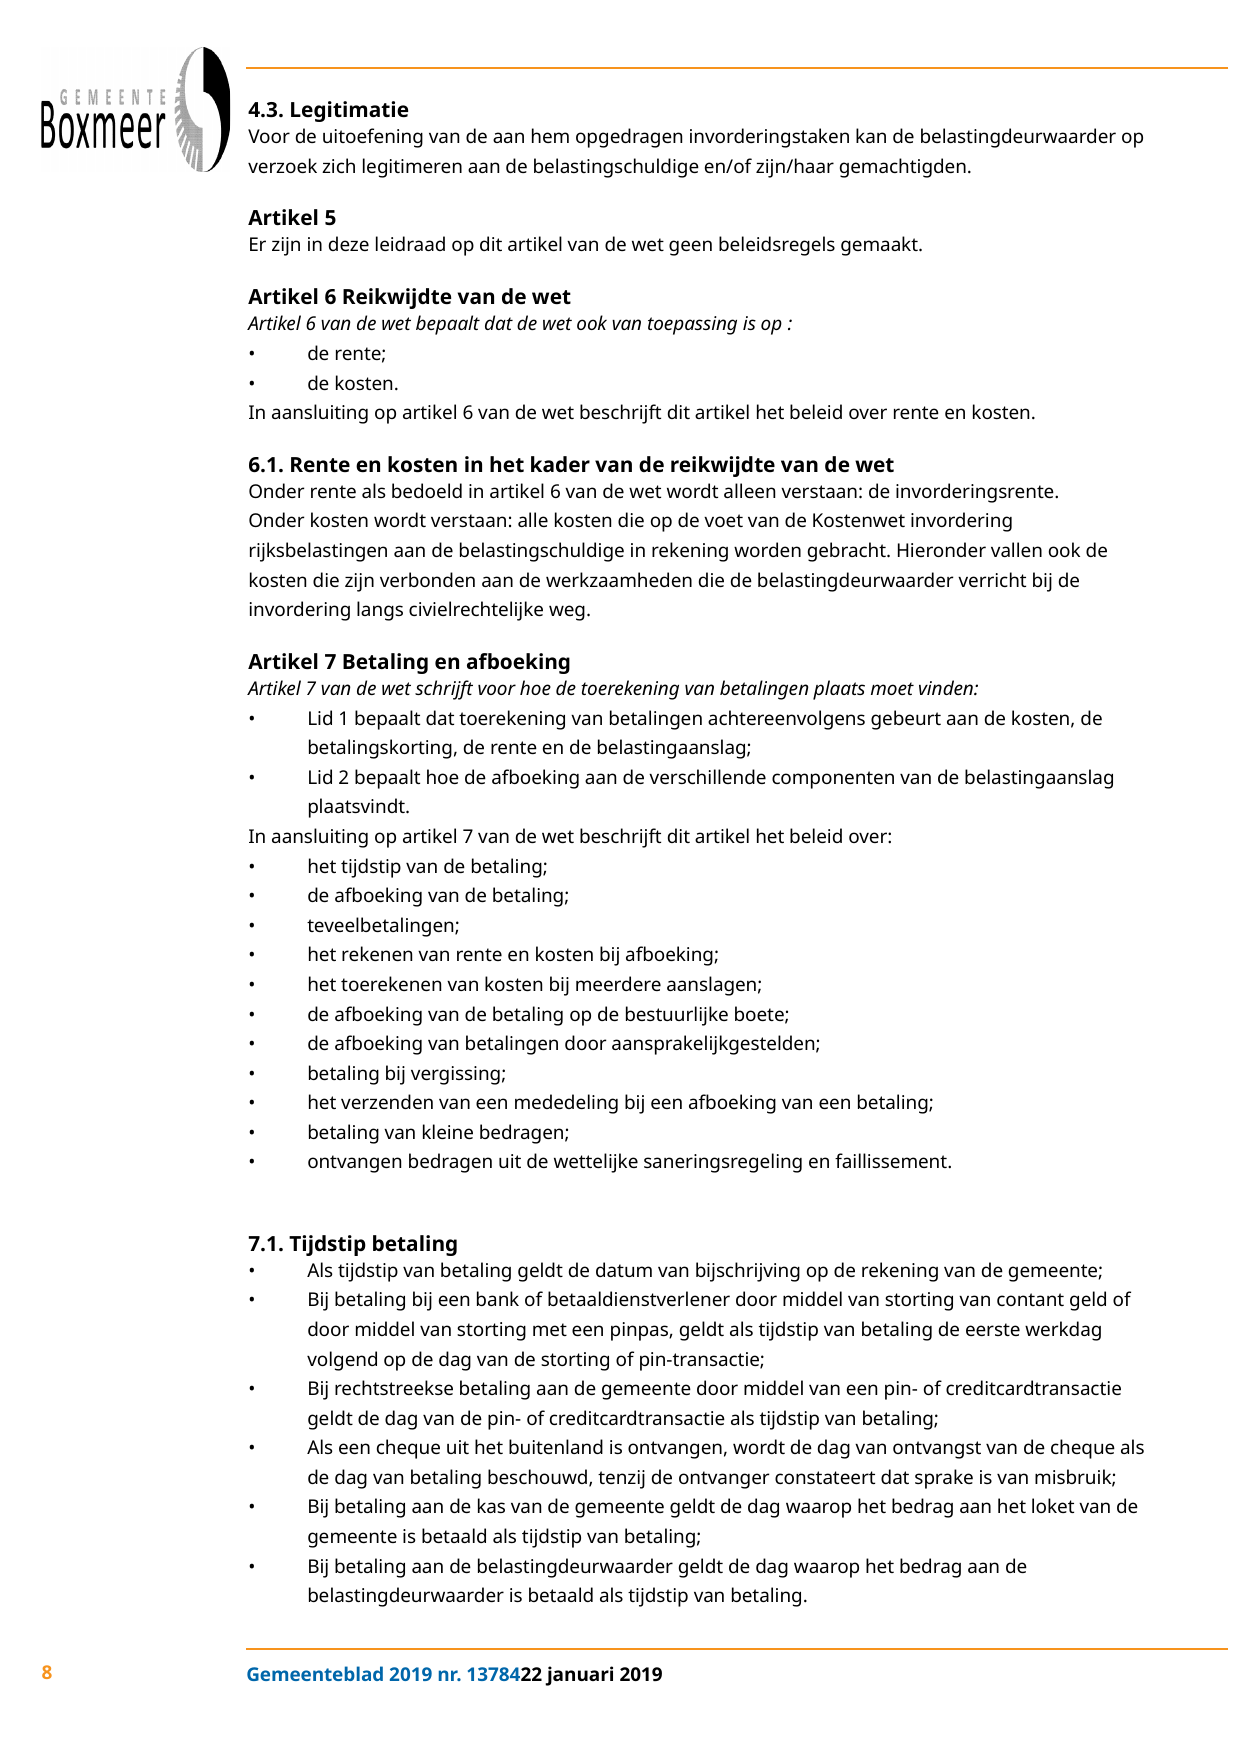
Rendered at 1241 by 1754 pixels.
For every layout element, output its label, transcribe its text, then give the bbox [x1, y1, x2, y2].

list Bij betaling aan de belastingdeurwaarder geldt de dag waarop het bedrag aan de belastingdeurwaarder is betaald als tijdstip van betaling. [248, 1553, 1152, 1608]
list teveelbetalingen; [248, 912, 1152, 938]
list de afboeking van de betaling; [248, 882, 1152, 908]
text 7.1. Tijdstip betaling [248, 1229, 1152, 1257]
text Onder rente als bedoeld in artikel 6 van de wet wordt alleen verstaan: de invorderingsrente. [248, 478, 1152, 504]
list Bij betaling bij een bank of betaaldienstverlener door middel van storting van contant geld of door middel van storting met een pinpas, geldt als tijdstip van betaling de eerste werkdag volgend op de dag van de storting of pin-transactie; [248, 1287, 1152, 1372]
list Als een cheque uit het buitenland is ontvangen, wordt de dag van ontvangst van de cheque als de dag van betaling beschouwd, tenzij de ontvanger constateert dat sprake is van misbruik; [248, 1434, 1152, 1490]
list de rente; [248, 340, 1152, 366]
list de afboeking van betalingen door aansprakelijkgestelden; [248, 1030, 1152, 1056]
text Er zijn in deze leidraad op dit artikel van de wet geen beleidsregels gemaakt. [248, 232, 1152, 257]
list het toerekenen van kosten bij meerdere aanslagen; [248, 971, 1152, 997]
picture [41, 47, 231, 172]
list ontvangen bedragen uit de wettelijke saneringsregeling en faillissement. [248, 1149, 1152, 1174]
list Lid 2 bepaalt hoe de afboeking aan de verschillende componenten van de belastingaanslag plaatsvindt. [248, 764, 1152, 819]
text Voor de uitoefening van de aan hem opgedragen invorderingstaken kan de belastingdeurwaarder op verzoek zich legitimeren aan de belastingschuldige en/of zijn/haar gemachtigden. [248, 123, 1152, 178]
text Onder kosten wordt verstaan: alle kosten die op de voet van de Kostenwet invordering rijksbelastingen aan de belastingschuldige in rekening worden gebracht. Hieronder vallen ook de kosten die zijn verbonden aan de werkzaamheden die de belastingdeurwaarder verricht bij de invordering langs civielrechtelijke weg. [248, 508, 1152, 622]
list betaling bij vergissing; [248, 1060, 1152, 1086]
list de afboeking van de betaling op de bestuurlijke boete; [248, 1001, 1152, 1026]
list het verzenden van een mededeling bij een afboeking van een betaling; [248, 1089, 1152, 1115]
text In aansluiting op artikel 7 van de wet beschrijft dit artikel het beleid over: [248, 823, 1152, 849]
list betaling van kleine bedragen; [248, 1119, 1152, 1145]
list de kosten. [248, 370, 1152, 395]
text 4.3. Legitimatie [248, 95, 1152, 123]
text Artikel 7 van de wet schrijft voor hoe de toerekening van betalingen plaats moet vinden: [248, 675, 1152, 701]
list Als tijdstip van betaling geldt de datum van bijschrijving op de rekening van de gemeente; [248, 1257, 1152, 1283]
text Artikel 5 [248, 203, 1152, 232]
list Bij rechtstreekse betaling aan de gemeente door middel van een pin- of creditcardtransactie geldt de dag van de pin- of creditcardtransactie als tijdstip van betaling; [248, 1375, 1152, 1431]
text Artikel 6 van de wet bepaalt dat de wet ook van toepassing is op : [248, 311, 1152, 336]
text 6.1. Rente en kosten in het kader van de reikwijdte van de wet [248, 450, 1152, 478]
text Artikel 6 Reikwijdte van de wet [248, 282, 1152, 311]
text Artikel 7 Betaling en afboeking [248, 647, 1152, 675]
list het tijdstip van de betaling; [248, 853, 1152, 878]
list Lid 1 bepaalt dat toerekening van betalingen achtereenvolgens gebeurt aan de kosten, de betalingskorting, de rente en de belastingaanslag; [248, 705, 1152, 760]
list Bij betaling aan de kas van de gemeente geldt de dag waarop het bedrag aan het loket van de gemeente is betaald als tijdstip van betaling; [248, 1494, 1152, 1549]
list het rekenen van rente en kosten bij afboeking; [248, 942, 1152, 967]
text In aansluiting op artikel 6 van de wet beschrijft dit artikel het beleid over rente en kosten. [248, 399, 1152, 425]
